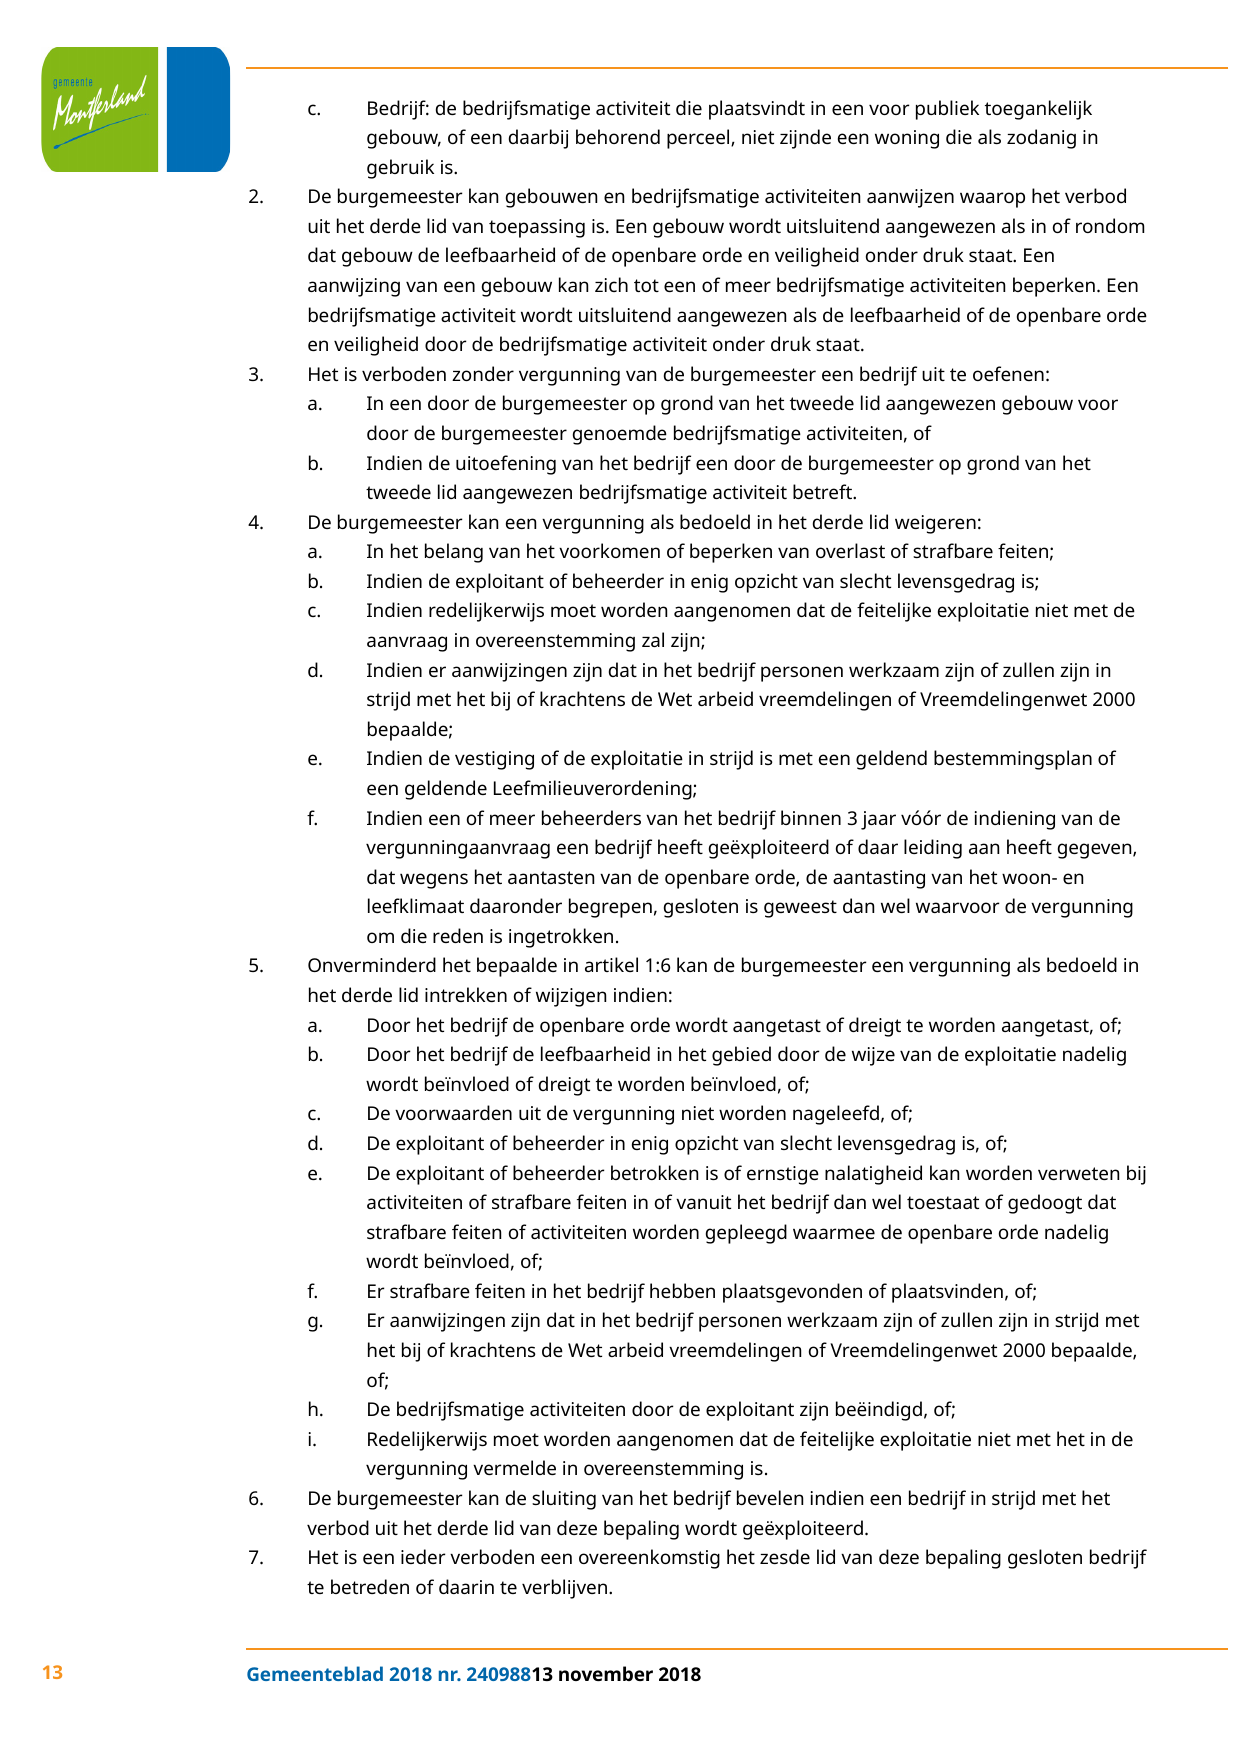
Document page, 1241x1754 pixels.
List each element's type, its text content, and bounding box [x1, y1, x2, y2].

list Redelijkerwijs moet worden aangenomen dat de feitelijke exploitatie niet met het in de vergunning vermelde in overeenstemming is. [307, 1426, 1152, 1481]
list Door het bedrijf de leefbaarheid in het gebied door de wijze van de exploitatie nadelig wordt beïnvloed of dreigt te worden beïnvloed, of; [307, 1041, 1152, 1097]
list Indien de exploitant of beheerder in enig opzicht van slecht levensgedrag is; [307, 568, 1152, 594]
list Indien de vestiging of de exploitatie in strijd is met een geldend bestemmingsplan of een geldende Leefmilieuverordening; [307, 746, 1152, 801]
list Er aanwijzingen zijn dat in het bedrijf personen werkzaam zijn of zullen zijn in strijd met het bij of krachtens de Wet arbeid vreemdelingen of Vreemdelingenwet 2000 bepaalde, of; [307, 1308, 1152, 1393]
list Het is verboden zonder vergunning van de burgemeester een bedrijf uit te oefenen: [248, 361, 1152, 387]
list De voorwaarden uit de vergunning niet worden nageleefd, of; [307, 1101, 1152, 1126]
list De burgemeester kan de sluiting van het bedrijf bevelen indien een bedrijf in strijd met het verbod uit het derde lid van deze bepaling wordt geëxploiteerd. [248, 1485, 1152, 1541]
list Onverminderd het bepaalde in artikel 1:6 kan de burgemeester een vergunning als bedoeld in het derde lid intrekken of wijzigen indien: [248, 953, 1152, 1008]
picture [41, 47, 231, 172]
list Indien redelijkerwijs moet worden aangenomen dat de feitelijke exploitatie niet met de aanvraag in overeenstemming zal zijn; [307, 598, 1152, 653]
list De bedrijfsmatige activiteiten door de exploitant zijn beëindigd, of; [307, 1396, 1152, 1422]
list Er strafbare feiten in het bedrijf hebben plaatsgevonden of plaatsvinden, of; [307, 1278, 1152, 1304]
list De exploitant of beheerder in enig opzicht van slecht levensgedrag is, of; [307, 1130, 1152, 1156]
list Bedrijf: de bedrijfsmatige activiteit die plaatsvindt in een voor publiek toegankelijk gebouw, of een daarbij behorend perceel, niet zijnde een woning die als zodanig in gebruik is. [307, 95, 1152, 180]
list De exploitant of beheerder betrokken is of ernstige nalatigheid kan worden verweten bij activiteiten of strafbare feiten in of vanuit het bedrijf dan wel toestaat of gedoogt dat strafbare feiten of activiteiten worden gepleegd waarmee de openbare orde nadelig wordt beïnvloed, of; [307, 1160, 1152, 1274]
list De burgemeester kan een vergunning als bedoeld in het derde lid weigeren: [248, 509, 1152, 535]
list Indien er aanwijzingen zijn dat in het bedrijf personen werkzaam zijn of zullen zijn in strijd met het bij of krachtens de Wet arbeid vreemdelingen of Vreemdelingenwet 2000 bepaalde; [307, 657, 1152, 742]
list Indien een of meer beheerders van het bedrijf binnen 3 jaar vóór de indiening van de vergunningaanvraag een bedrijf heeft geëxploiteerd of daar leiding aan heeft gegeven, dat wegens het aantasten van de openbare orde, de aantasting van het woon- en leefklimaat daaronder begrepen, gesloten is geweest dan wel waarvoor de vergunning om die reden is ingetrokken. [307, 805, 1152, 949]
list Het is een ieder verboden een overeenkomstig het zesde lid van deze bepaling gesloten bedrijf te betreden of daarin te verblijven. [248, 1544, 1152, 1600]
list In het belang van het voorkomen of beperken van overlast of strafbare feiten; [307, 538, 1152, 564]
list De burgemeester kan gebouwen en bedrijfsmatige activiteiten aanwijzen waarop het verbod uit het derde lid van toepassing is. Een gebouw wordt uitsluitend aangewezen als in of rondom dat gebouw de leefbaarheid of de openbare orde en veiligheid onder druk staat. Een aanwijzing van een gebouw kan zich tot een of meer bedrijfsmatige activiteiten beperken. Een bedrijfsmatige activiteit wordt uitsluitend aangewezen als de leefbaarheid of de openbare orde en veiligheid door de bedrijfsmatige activiteit onder druk staat. [248, 183, 1152, 357]
list In een door de burgemeester op grond van het tweede lid aangewezen gebouw voor door de burgemeester genoemde bedrijfsmatige activiteiten, of [307, 391, 1152, 446]
list Door het bedrijf de openbare orde wordt aangetast of dreigt te worden aangetast, of; [307, 1012, 1152, 1038]
list Indien de uitoefening van het bedrijf een door de burgemeester op grond van het tweede lid aangewezen bedrijfsmatige activiteit betreft. [307, 450, 1152, 505]
